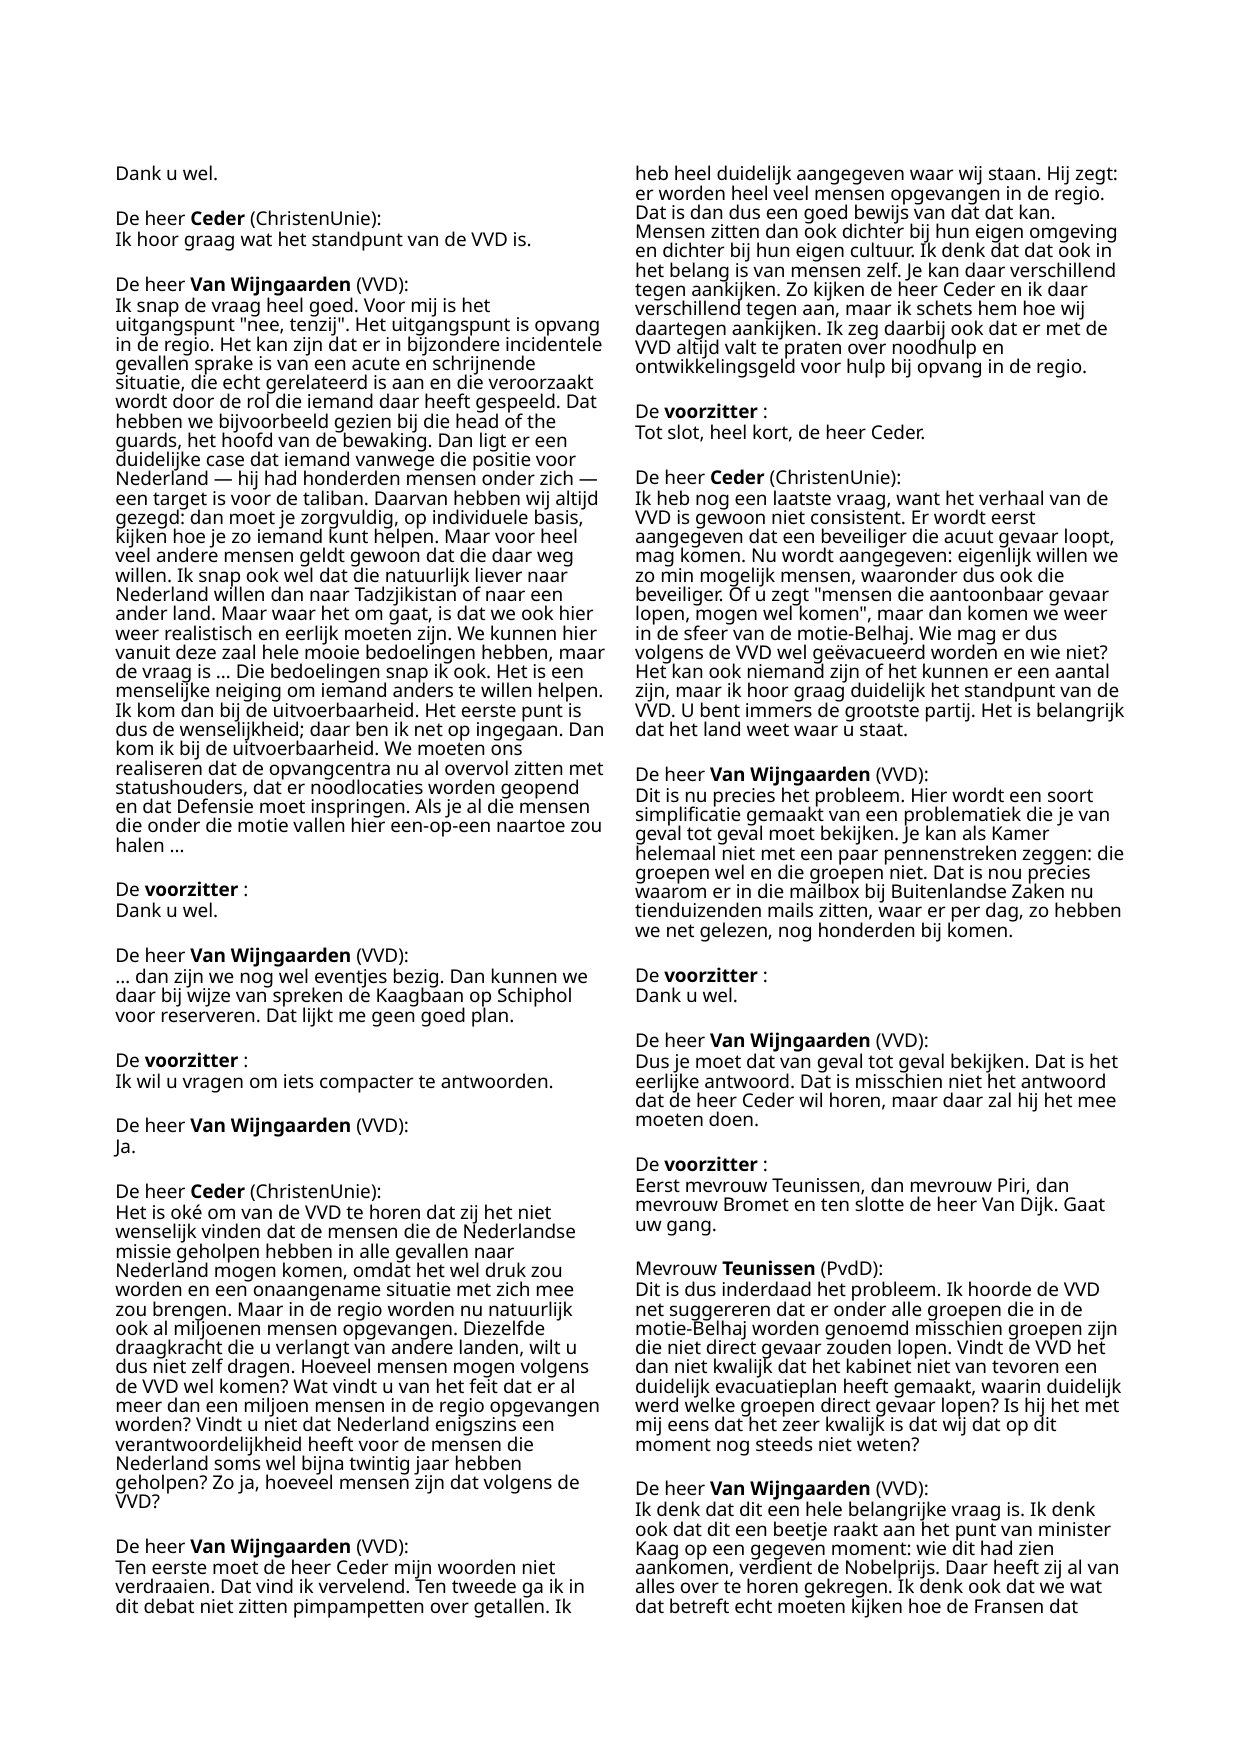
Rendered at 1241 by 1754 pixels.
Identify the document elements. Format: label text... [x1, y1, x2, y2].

text Ja. [115, 1138, 605, 1158]
text heb heel duidelijk aangegeven waar wij staan. Hij zegt: er worden heel veel mensen opgevangen in de regio. Dat is dan dus een goed bewijs van dat dat kan. Mensen zitten dan ook dichter bij hun eigen omgeving en dichter bij hun eigen cultuur. Ik denk dat dat ook in het belang is van mensen zelf. Je kan daar verschillend tegen aankijken. Zo kijken de heer Ceder en ik daar verschillend tegen aan, maar ik schets hem hoe wij daartegen aankijken. Ik zeg daarbij ook dat er met de VVD altijd valt te praten over noodhulp en ontwikkelingsgeld voor hulp bij opvang in de regio. [635, 165, 1125, 377]
text De heer Van Wijngaarden (VVD): [635, 1476, 1125, 1501]
text Ten eerste moet de heer Ceder mijn woorden niet verdraaien. Dat vind ik vervelend. Ten tweede ga ik in dit debat niet zitten pimpampetten over getallen. Ik [115, 1559, 605, 1617]
text De voorzitter : [635, 962, 1125, 987]
text Tot slot, heel kort, de heer Ceder. [635, 424, 1125, 443]
text De heer Van Wijngaarden (VVD): [115, 942, 605, 968]
text De heer Van Wijngaarden (VVD): [115, 1113, 605, 1138]
text De heer Van Wijngaarden (VVD): [635, 761, 1125, 787]
text Dank u wel. [115, 165, 605, 184]
text De heer Van Wijngaarden (VVD): [635, 1028, 1125, 1053]
text Het is oké om van de VVD te horen dat zij het niet wenselijk vinden dat de mensen die de Nederlandse missie geholpen hebben in alle gevallen naar Nederland mogen komen, omdat het wel druk zou worden en een onaangename situatie met zich mee zou brengen. Maar in de regio worden nu natuurlijk ook al miljoenen mensen opgevangen. Diezelfde draagkracht die u verlangt van andere landen, wilt u dus niet zelf dragen. Hoeveel mensen mogen volgens de VVD wel komen? Wat vindt u van het feit dat er al meer dan een miljoen mensen in de regio opgevangen worden? Vindt u niet dat Nederland enigszins een verantwoordelijkheid heeft voor de mensen die Nederland soms wel bijna twintig jaar hebben geholpen? Zo ja, hoeveel mensen zijn dat volgens de VVD? [115, 1204, 605, 1513]
text Ik wil u vragen om iets compacter te antwoorden. [115, 1073, 605, 1092]
text De heer Van Wijngaarden (VVD): [115, 271, 605, 297]
text De heer Ceder (ChristenUnie): [115, 1178, 605, 1204]
text De heer Van Wijngaarden (VVD): [115, 1533, 605, 1559]
text Ik heb nog een laatste vraag, want het verhaal van de VVD is gewoon niet consistent. Er wordt eerst aangegeven dat een beveiliger die acuut gevaar loopt, mag komen. Nu wordt aangegeven: eigenlijk willen we zo min mogelijk mensen, waaronder dus ook die beveiliger. Of u zegt "mensen die aantoonbaar gevaar lopen, mogen wel komen", maar dan komen we weer in de sfeer van de motie-Belhaj. Wie mag er dus volgens de VVD wel geëvacueerd worden en wie niet? Het kan ook niemand zijn of het kunnen er een aantal zijn, maar ik hoor graag duidelijk het standpunt van de VVD. U bent immers de grootste partij. Het is belangrijk dat het land weet waar u staat. [635, 490, 1125, 740]
text De voorzitter : [115, 877, 605, 902]
text Ik snap de vraag heel goed. Voor mij is het uitgangspunt "nee, tenzij". Het uitgangspunt is opvang in de regio. Het kan zijn dat er in bijzondere incidentele gevallen sprake is van een acute en schrijnende situatie, die echt gerelateerd is aan en die veroorzaakt wordt door de rol die iemand daar heeft gespeeld. Dat hebben we bijvoorbeeld gezien bij die head of the guards, het hoofd van de bewaking. Dan ligt er een duidelijke case dat iemand vanwege die positie voor Nederland — hij had honderden mensen onder zich — een target is voor de taliban. Daarvan hebben wij altijd gezegd: dan moet je zorgvuldig, op individuele basis, kijken hoe je zo iemand kunt helpen. Maar voor heel veel andere mensen geldt gewoon dat die daar weg willen. Ik snap ook wel dat die natuurlijk liever naar Nederland willen dan naar Tadzjikistan of naar een ander land. Maar waar het om gaat, is dat we ook hier weer realistisch en eerlijk moeten zijn. We kunnen hier vanuit deze zaal hele mooie bedoelingen hebben, maar de vraag is … Die bedoelingen snap ik ook. Het is een menselijke neiging om iemand anders te willen helpen. Ik kom dan bij de uitvoerbaarheid. Het eerste punt is dus de wenselijkheid; daar ben ik net op ingegaan. Dan kom ik bij de uitvoerbaarheid. We moeten ons realiseren dat de opvangcentra nu al overvol zitten met statushouders, dat er noodlocaties worden geopend en dat Defensie moet inspringen. Als je al die mensen die onder die motie vallen hier een-op-een naartoe zou halen … [115, 297, 605, 856]
text De heer Ceder (ChristenUnie): [115, 205, 605, 231]
text Dit is dus inderdaad het probleem. Ik hoorde de VVD net suggereren dat er onder alle groepen die in de motie-Belhaj worden genoemd misschien groepen zijn die niet direct gevaar zouden lopen. Vindt de VVD het dan niet kwalijk dat het kabinet niet van tevoren een duidelijk evacuatieplan heeft gemaakt, waarin duidelijk werd welke groepen direct gevaar lopen? Is hij het met mij eens dat het zeer kwalijk is dat wij dat op dit moment nog steeds niet weten? [635, 1281, 1125, 1455]
text De voorzitter : [115, 1047, 605, 1073]
text Ik denk dat dit een hele belangrijke vraag is. Ik denk ook dat dit een beetje raakt aan het punt van minister Kaag op een gegeven moment: wie dit had zien aankomen, verdient de Nobelprijs. Daar heeft zij al van alles over te horen gekregen. Ik denk ook dat we wat dat betreft echt moeten kijken hoe de Fransen dat [635, 1501, 1125, 1617]
text Dus je moet dat van geval tot geval bekijken. Dat is het eerlijke antwoord. Dat is misschien niet het antwoord dat de heer Ceder wil horen, maar daar zal hij het mee moeten doen. [635, 1053, 1125, 1130]
text Dank u wel. [635, 987, 1125, 1007]
text Dank u wel. [115, 902, 605, 922]
text Ik hoor graag wat het standpunt van de VVD is. [115, 231, 605, 250]
text Eerst mevrouw Teunissen, dan mevrouw Piri, dan mevrouw Bromet en ten slotte de heer Van Dijk. Gaat uw gang. [635, 1177, 1125, 1235]
text De voorzitter : [635, 1151, 1125, 1177]
text De heer Ceder (ChristenUnie): [635, 464, 1125, 490]
text Mevrouw Teunissen (PvdD): [635, 1256, 1125, 1281]
text De voorzitter : [635, 398, 1125, 424]
text Dit is nu precies het probleem. Hier wordt een soort simplificatie gemaakt van een problematiek die je van geval tot geval moet bekijken. Je kan als Kamer helemaal niet met een paar pennenstreken zeggen: die groepen wel en die groepen niet. Dat is nou precies waarom er in die mailbox bij Buitenlandse Zaken nu tienduizenden mails zitten, waar er per dag, zo hebben we net gelezen, nog honderden bij komen. [635, 787, 1125, 941]
text … dan zijn we nog wel eventjes bezig. Dan kunnen we daar bij wijze van spreken de Kaagbaan op Schiphol voor reserveren. Dat lijkt me geen goed plan. [115, 968, 605, 1026]
